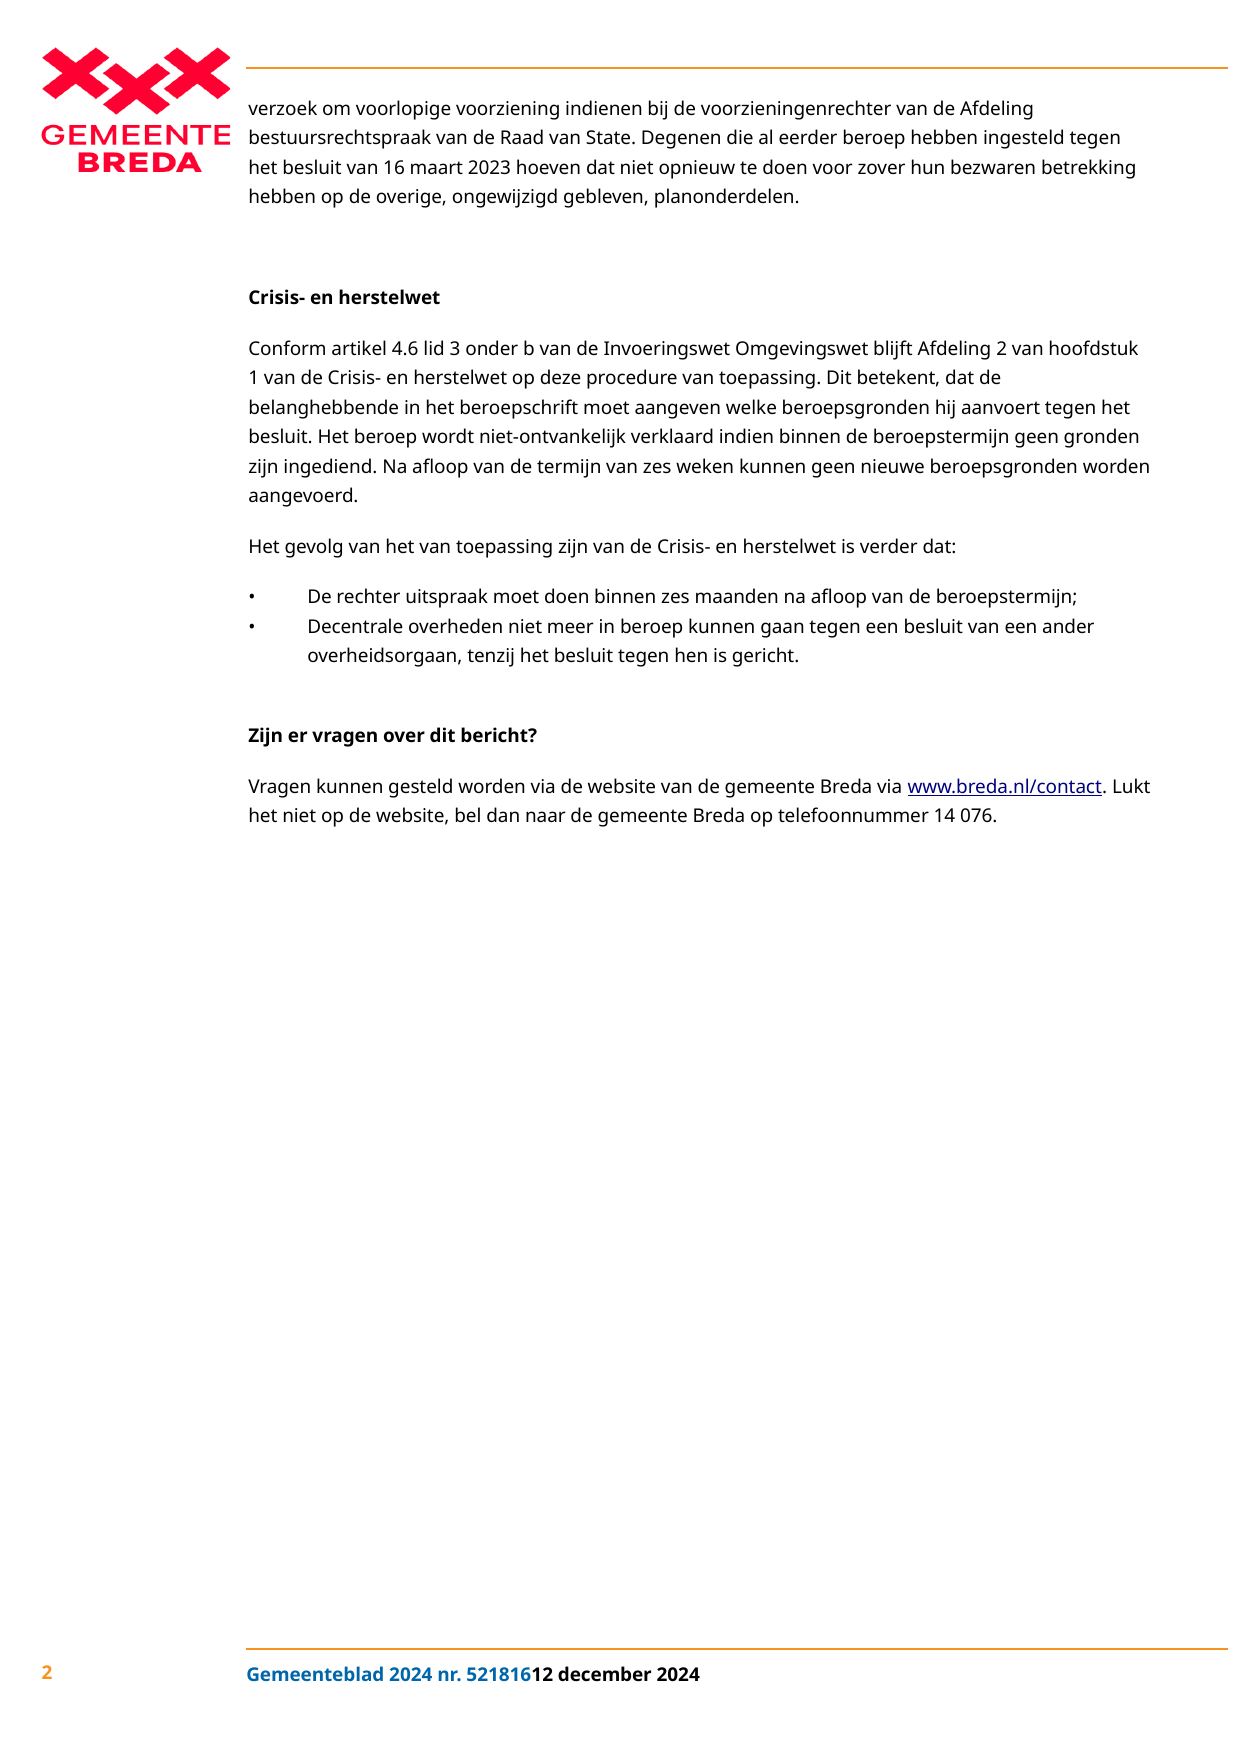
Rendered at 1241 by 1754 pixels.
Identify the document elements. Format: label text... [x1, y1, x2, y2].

text Het gevolg van het van toepassing zijn van de Crisis- en herstelwet is verder dat: [248, 533, 1152, 559]
text verzoek om voorlopige voorziening indienen bij de voorzieningenrechter van de Afdeling bestuursrechtspraak van de Raad van State. Degenen die al eerder beroep hebben ingesteld tegen het besluit van 16 maart 2023 hoeven dat niet opnieuw te doen voor zover hun bezwaren betrekking hebben op de overige, ongewijzigd gebleven, planonderdelen. [248, 95, 1152, 209]
text Crisis- en herstelwet [248, 284, 1152, 310]
picture [41, 47, 231, 172]
text Conform artikel 4.6 lid 3 onder b van de Invoeringswet Omgevingswet blijft Afdeling 2 van hoofdstuk 1 van de Crisis- en herstelwet op deze procedure van toepassing. Dit betekent, dat de belanghebbende in het beroepschrift moet aangeven welke beroepsgronden hij aanvoert tegen het besluit. Het beroep wordt niet-ontvankelijk verklaard indien binnen de beroepstermijn geen gronden zijn ingediend. Na afloop van de termijn van zes weken kunnen geen nieuwe beroepsgronden worden aangevoerd. [248, 335, 1152, 508]
list Decentrale overheden niet meer in beroep kunnen gaan tegen een besluit van een ander overheidsorgaan, tenzij het besluit tegen hen is gericht. [248, 613, 1152, 668]
text Zijn er vragen over dit bericht? [248, 723, 1152, 748]
text Vragen kunnen gesteld worden via de website van de gemeente Breda via www.breda.nl/contact. Lukt het niet op de website, bel dan naar de gemeente Breda op telefoonnummer 14 076. [248, 773, 1152, 828]
list De rechter uitspraak moet doen binnen zes maanden na afloop van de beroepstermijn; [248, 583, 1152, 609]
